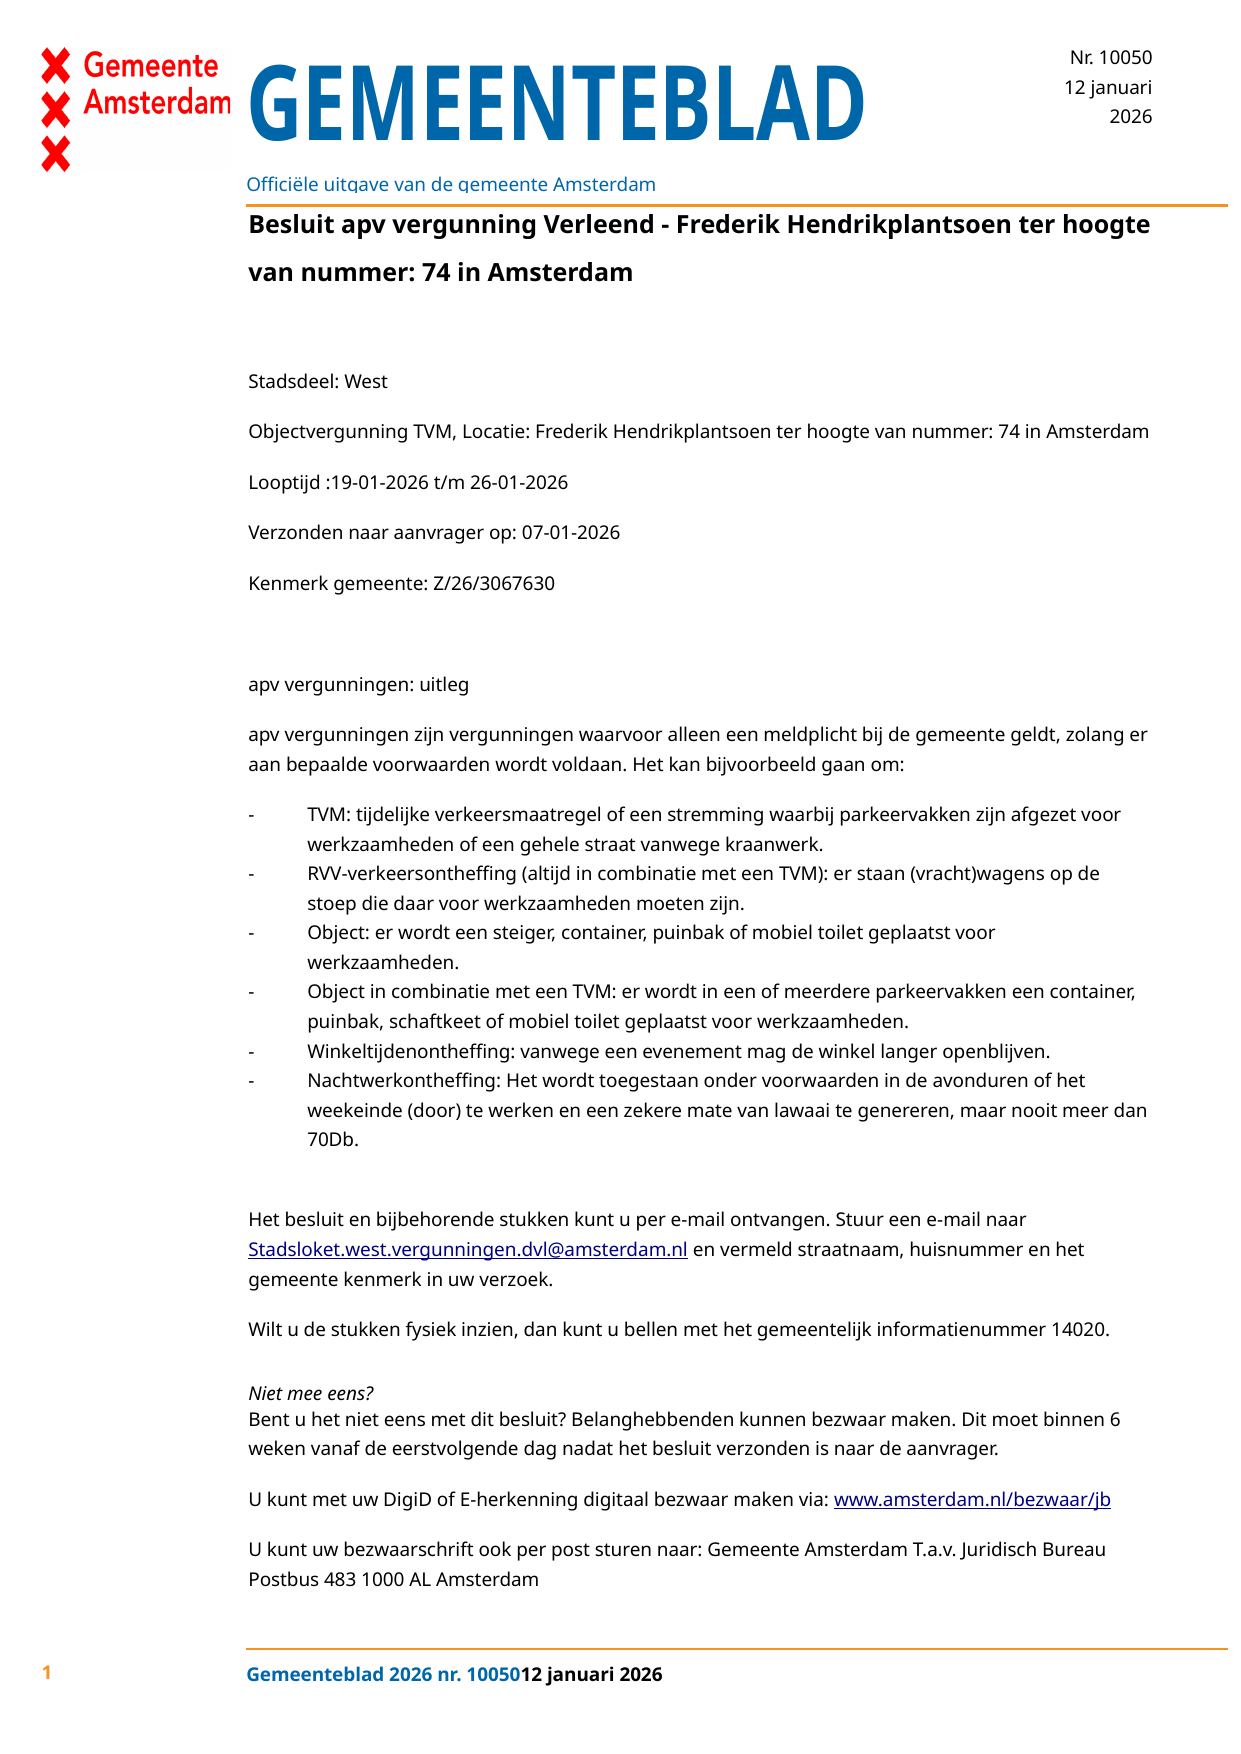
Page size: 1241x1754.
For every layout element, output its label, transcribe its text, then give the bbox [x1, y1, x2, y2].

text apv vergunningen: uitleg [248, 671, 1152, 697]
text Besluit apv vergunning Verleend - Frederik Hendrikplantsoen ter hoogte van nummer: 74 in Amsterdam [248, 207, 1152, 288]
list Object: er wordt een steiger, container, puinbak of mobiel toilet geplaatst voor werkzaamheden. [248, 919, 1152, 975]
text Verzonden naar aanvrager op: 07-01-2026 [248, 519, 1152, 545]
text Niet mee eens? [248, 1380, 1152, 1406]
list Winkeltijdenontheffing: vanwege een evenement mag de winkel langer openblijven. [248, 1038, 1152, 1064]
list Object in combinatie met een TVM: er wordt in een of meerdere parkeervakken een container, puinbak, schaftkeet of mobiel toilet geplaatst voor werkzaamheden. [248, 979, 1152, 1034]
picture [41, 47, 231, 172]
list TVM: tijdelijke verkeersmaatregel of een stremming waarbij parkeervakken zijn afgezet voor werkzaamheden of een gehele straat vanwege kraanwerk. [248, 801, 1152, 857]
text apv vergunningen zijn vergunningen waarvoor alleen een meldplicht bij de gemeente geldt, zolang er aan bepaalde voorwaarden wordt voldaan. Het kan bijvoorbeeld gaan om: [248, 721, 1152, 777]
text Bent u het niet eens met dit besluit? Belanghebbenden kunnen bezwaar maken. Dit moet binnen 6 weken vanaf de eerstvolgende dag nadat het besluit verzonden is naar de aanvrager. [248, 1406, 1152, 1461]
list Nachtwerkontheffing: Het wordt toegestaan onder voorwaarden in de avonduren of het weekeinde (door) te werken en een zekere mate van lawaai te genereren, maar nooit meer dan 70Db. [248, 1067, 1152, 1152]
text Het besluit en bijbehorende stukken kunt u per e-mail ontvangen. Stuur een e-mail naar Stadsloket.west.vergunningen.dvl@amsterdam.nl en vermeld straatnaam, huisnummer en het gemeente kenmerk in uw verzoek. [248, 1207, 1152, 1292]
text Stadsdeel: West [248, 368, 1152, 394]
list RVV-verkeersontheffing (altijd in combinatie met een TVM): er staan (vracht)wagens op de stoep die daar voor werkzaamheden moeten zijn. [248, 860, 1152, 916]
text Wilt u de stukken fysiek inzien, dan kunt u bellen met het gemeentelijk informatienummer 14020. [248, 1316, 1152, 1342]
text Kenmerk gemeente: Z/26/3067630 [248, 570, 1152, 596]
text U kunt uw bezwaarschrift ook per post sturen naar: Gemeente Amsterdam T.a.v. Juridisch Bureau Postbus 483 1000 AL Amsterdam [248, 1536, 1152, 1592]
text U kunt met uw DigiD of E-herkenning digitaal bezwaar maken via: www.amsterdam.nl/bezwaar/jb [248, 1486, 1152, 1512]
text Looptijd :19-01-2026 t/m 26-01-2026 [248, 469, 1152, 495]
text Objectvergunning TVM, Locatie: Frederik Hendrikplantsoen ter hoogte van nummer: 74 in Amsterdam [248, 419, 1152, 444]
